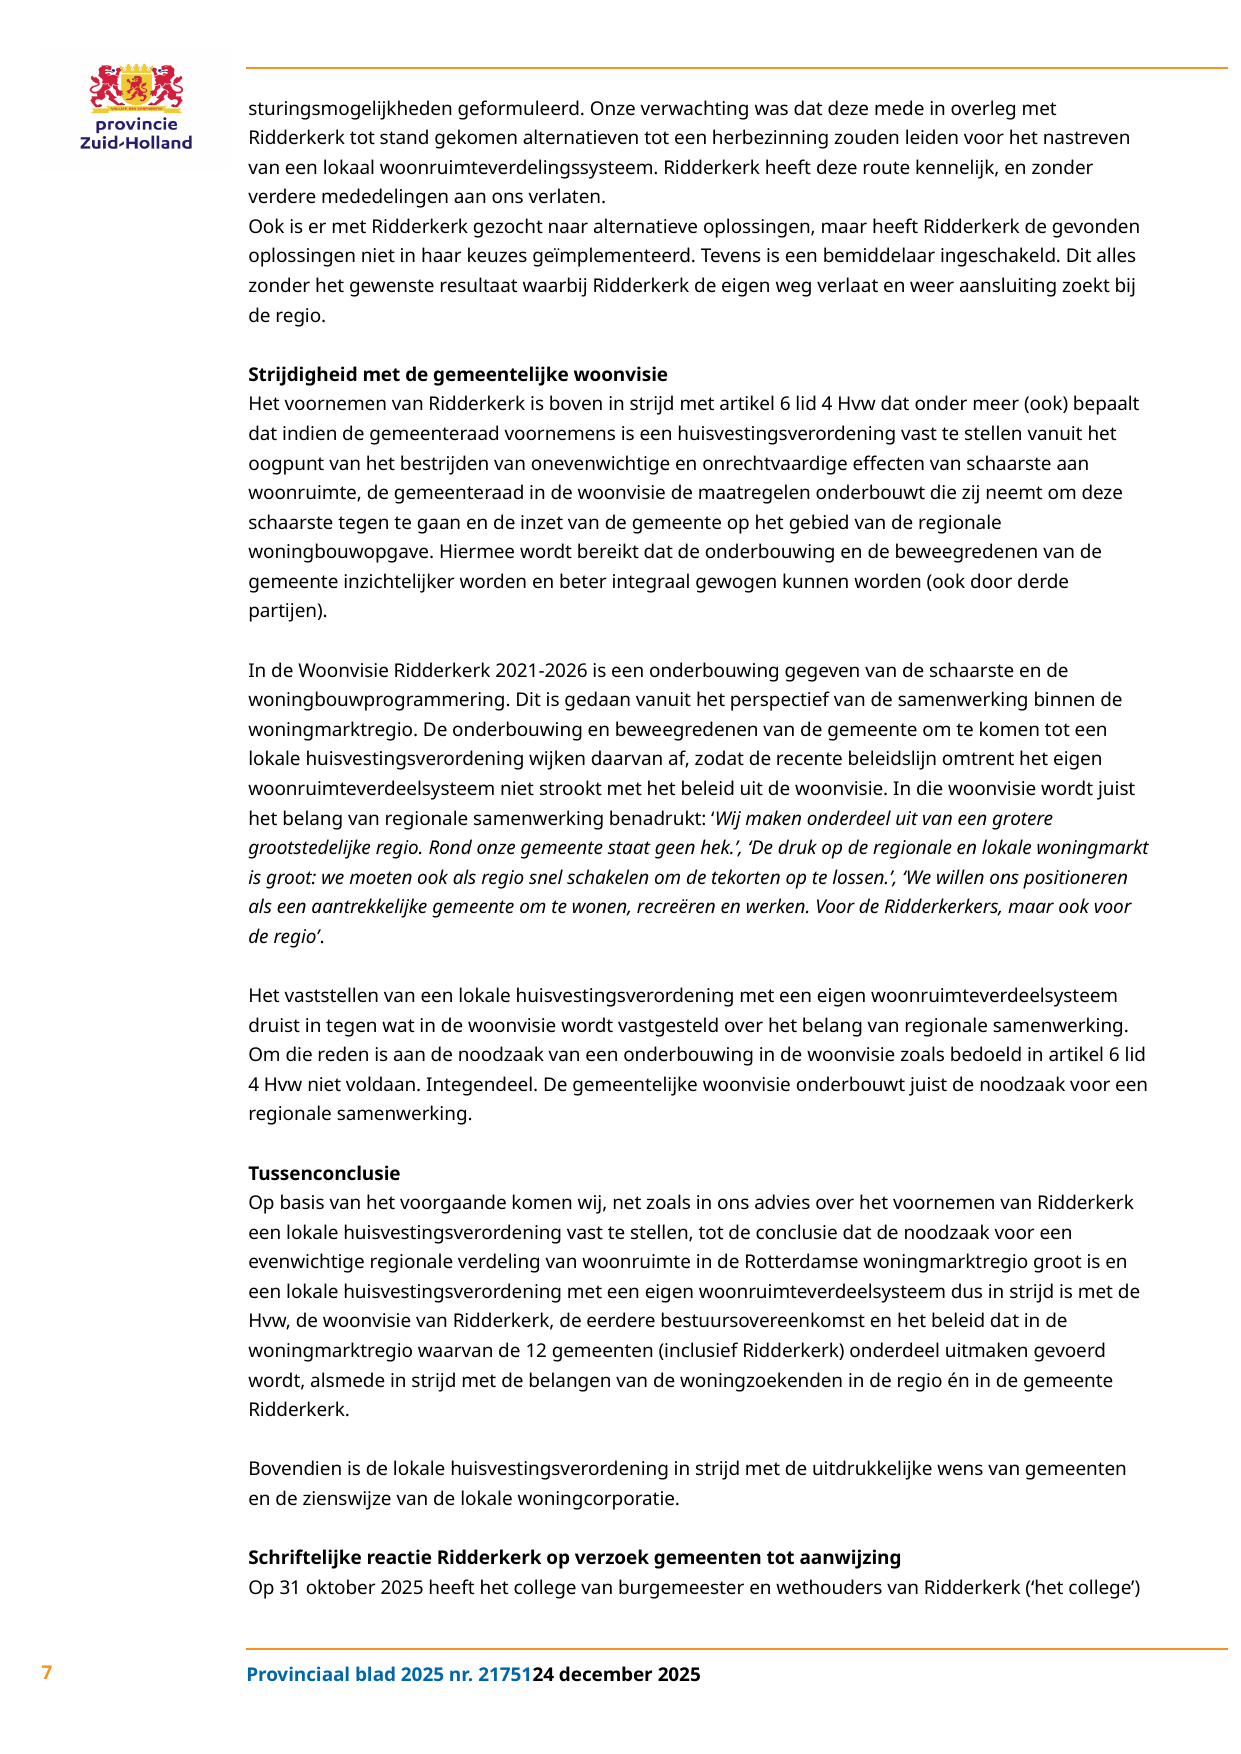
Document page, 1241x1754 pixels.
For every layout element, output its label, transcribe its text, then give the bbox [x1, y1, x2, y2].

text Tussenconclusie [248, 1160, 1152, 1186]
text Bovendien is de lokale huisvestingsverordening in strijd met de uitdrukkelijke wens van gemeenten en de zienswijze van de lokale woningcorporatie. [248, 1456, 1152, 1511]
text Op basis van het voorgaande komen wij, net zoals in ons advies over het voornemen van Ridderkerk een lokale huisvestingsverordening vast te stellen, tot de conclusie dat de noodzaak voor een evenwichtige regionale verdeling van woonruimte in de Rotterdamse woningmarktregio groot is en een lokale huisvestingsverordening met een eigen woonruimteverdeelsysteem dus in strijd is met de Hvw, de woonvisie van Ridderkerk, de eerdere bestuursovereenkomst en het beleid dat in de woningmarktregio waarvan de 12 gemeenten (inclusief Ridderkerk) onderdeel uitmaken gevoerd wordt, alsmede in strijd met de belangen van de woningzoekenden in de regio én in de gemeente Ridderkerk. [248, 1189, 1152, 1422]
text Schriftelijke reactie Ridderkerk op verzoek gemeenten tot aanwijzing [248, 1544, 1152, 1570]
text Het vaststellen van een lokale huisvestingsverordening met een eigen woonruimteverdeelsysteem druist in tegen wat in de woonvisie wordt vastgesteld over het belang van regionale samenwerking. Om die reden is aan de noodzaak van een onderbouwing in de woonvisie zoals bedoeld in artikel 6 lid 4 Hvw niet voldaan. Integendeel. De gemeentelijke woonvisie onderbouwt juist de noodzaak voor een regionale samenwerking. [248, 982, 1152, 1126]
text In de Woonvisie Ridderkerk 2021-2026 is een onderbouwing gegeven van de schaarste en de woningbouwprogrammering. Dit is gedaan vanuit het perspectief van de samenwerking binnen de woningmarktregio. De onderbouwing en beweegredenen van de gemeente om te komen tot een lokale huisvestingsverordening wijken daarvan af, zodat de recente beleidslijn omtrent het eigen woonruimteverdeelsysteem niet strookt met het beleid uit de woonvisie. In die woonvisie wordt juist het belang van regionale samenwerking benadrukt: ‘Wij maken onderdeel uit van een grotere grootstedelijke regio. Rond onze gemeente staat geen hek.’, ‘De druk op de regionale en lokale woningmarkt is groot: we moeten ook als regio snel schakelen om de tekorten op te lossen.’, ‘We willen ons positioneren als een aantrekkelijke gemeente om te wonen, recreëren en werken. Voor de Ridderkerkers, maar ook voor de regio’. [248, 657, 1152, 949]
text Op 31 oktober 2025 heeft het college van burgemeester en wethouders van Ridderkerk (‘het college’) [248, 1574, 1152, 1600]
text Het voornemen van Ridderkerk is boven in strijd met artikel 6 lid 4 Hvw dat onder meer (ook) bepaalt dat indien de gemeenteraad voornemens is een huisvestingsverordening vast te stellen vanuit het oogpunt van het bestrijden van onevenwichtige en onrechtvaardige effecten van schaarste aan woonruimte, de gemeenteraad in de woonvisie de maatregelen onderbouwt die zij neemt om deze schaarste tegen te gaan en de inzet van de gemeente op het gebied van de regionale woningbouwopgave. Hiermee wordt bereikt dat de onderbouwing en de beweegredenen van de gemeente inzichtelijker worden en beter integraal gewogen kunnen worden (ook door derde partijen). [248, 391, 1152, 623]
picture [41, 47, 231, 172]
text sturingsmogelijkheden geformuleerd. Onze verwachting was dat deze mede in overleg met Ridderkerk tot stand gekomen alternatieven tot een herbezinning zouden leiden voor het nastreven van een lokaal woonruimteverdelingssysteem. Ridderkerk heeft deze route kennelijk, en zonder verdere mededelingen aan ons verlaten. [248, 95, 1152, 209]
text Ook is er met Ridderkerk gezocht naar alternatieve oplossingen, maar heeft Ridderkerk de gevonden oplossingen niet in haar keuzes geïmplementeerd. Tevens is een bemiddelaar ingeschakeld. Dit alles zonder het gewenste resultaat waarbij Ridderkerk de eigen weg verlaat en weer aansluiting zoekt bij de regio. [248, 213, 1152, 328]
text Strijdigheid met de gemeentelijke woonvisie [248, 361, 1152, 387]
